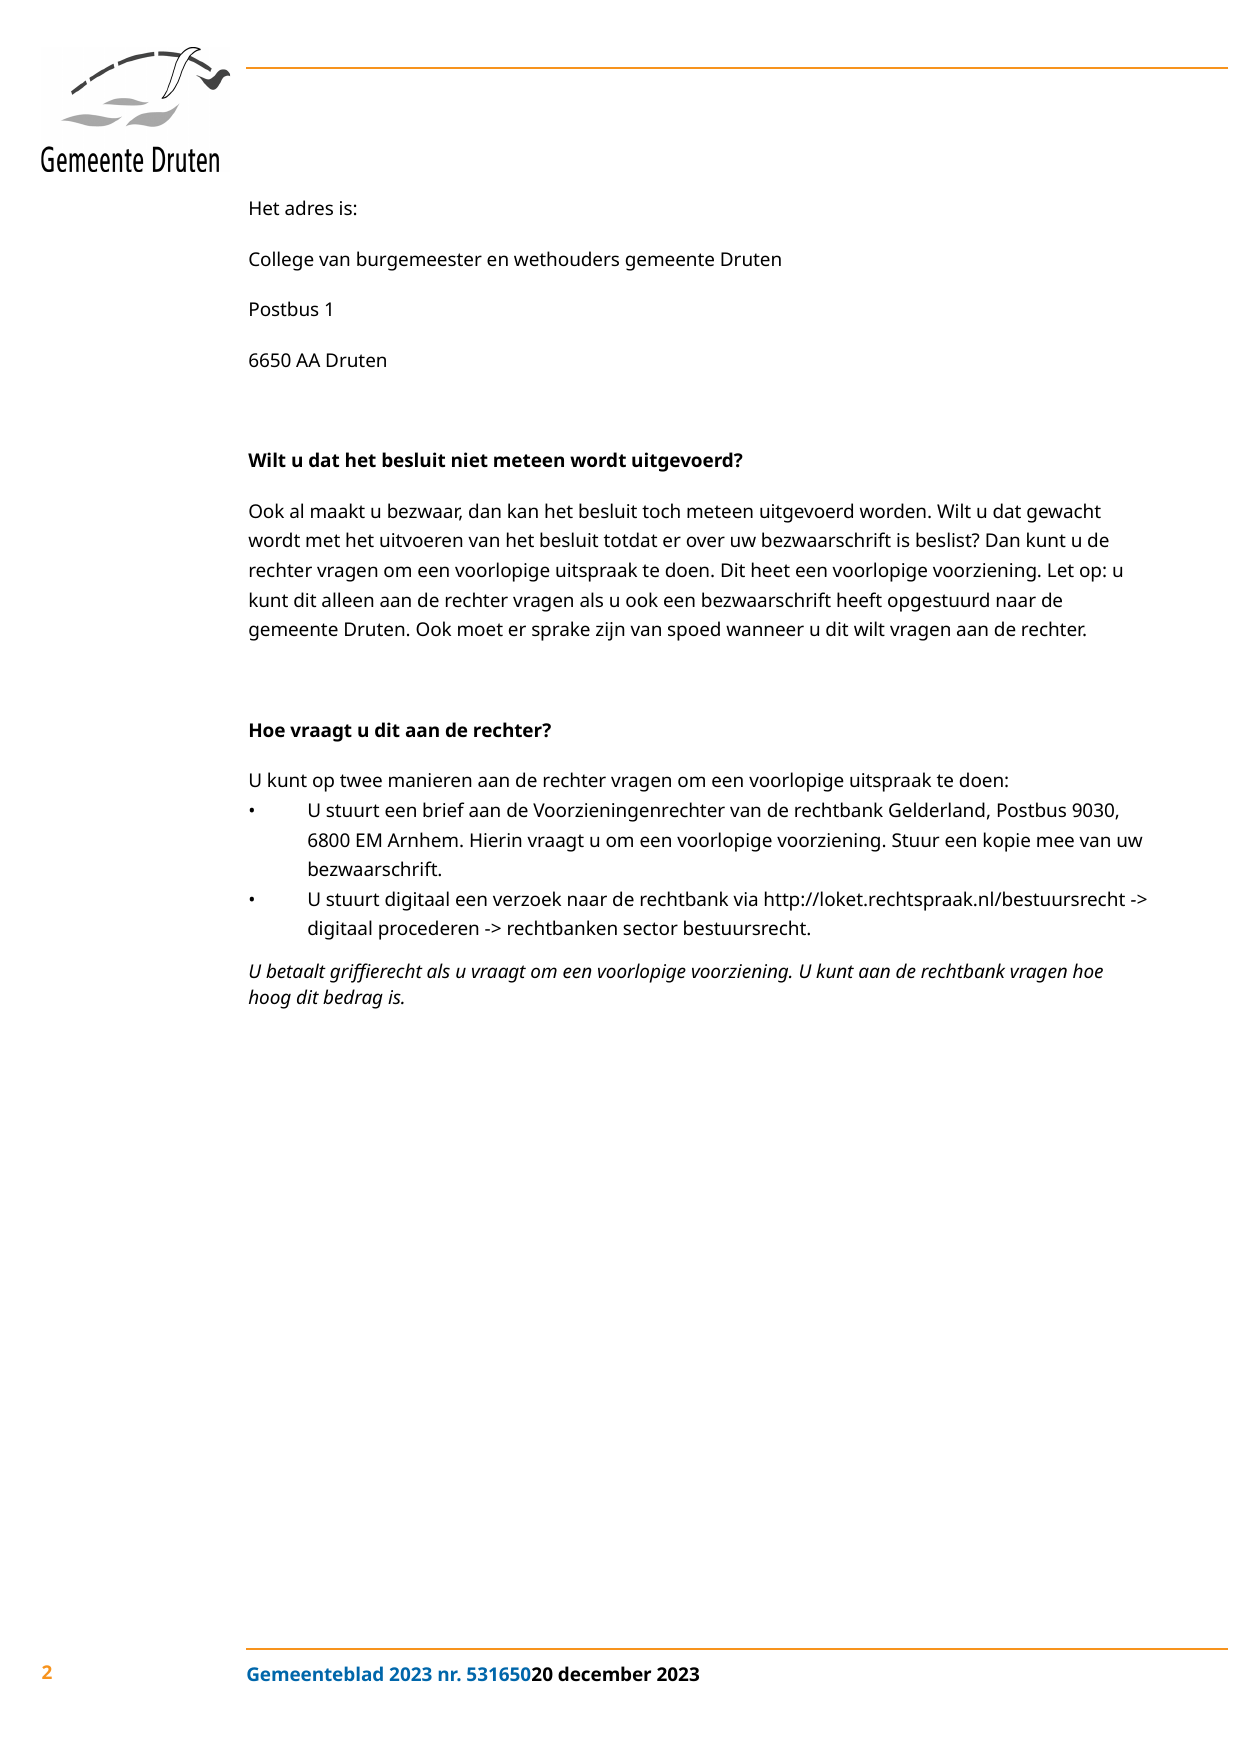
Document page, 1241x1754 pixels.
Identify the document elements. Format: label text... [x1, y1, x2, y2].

text Ook al maakt u bezwaar, dan kan het besluit toch meteen uitgevoerd worden. Wilt u dat gewacht wordt met het uitvoeren van het besluit totdat er over uw bezwaarschrift is beslist? Dan kunt u de rechter vragen om een voorlopige uitspraak te doen. Dit heet een voorlopige voorziening. Let op: u kunt dit alleen aan de rechter vragen als u ook een bezwaarschrift heeft opgestuurd naar de gemeente Druten. Ook moet er sprake zijn van spoed wanneer u dit wilt vragen aan de rechter. [248, 498, 1152, 642]
text U kunt op twee manieren aan de rechter vragen om een voorlopige uitspraak te doen: [248, 768, 1152, 793]
text 6650 AA Druten [248, 347, 1152, 373]
text Postbus 1 [248, 296, 1152, 322]
text Wilt u dat het besluit niet meteen wordt uitgevoerd? [248, 448, 1152, 473]
picture [41, 47, 231, 172]
list U stuurt een brief aan de Voorzieningenrechter van de rechtbank Gelderland, Postbus 9030, 6800 EM Arnhem. Hierin vraagt u om een voorlopige voorziening. Stuur een kopie mee van uw bezwaarschrift. [248, 797, 1152, 882]
text U betaalt griffierecht als u vraagt om een voorlopige voorziening. U kunt aan de rechtbank vragen hoe hoog dit bedrag is. [248, 959, 1152, 1010]
text Het adres is: [248, 196, 1152, 221]
text College van burgemeester en wethouders gemeente Druten [248, 246, 1152, 272]
list U stuurt digitaal een verzoek naar de rechtbank via http://loket.rechtspraak.nl/bestuursrecht -> digitaal procederen -> rechtbanken sector bestuursrecht. [248, 886, 1152, 941]
text Hoe vraagt u dit aan de rechter? [248, 717, 1152, 743]
